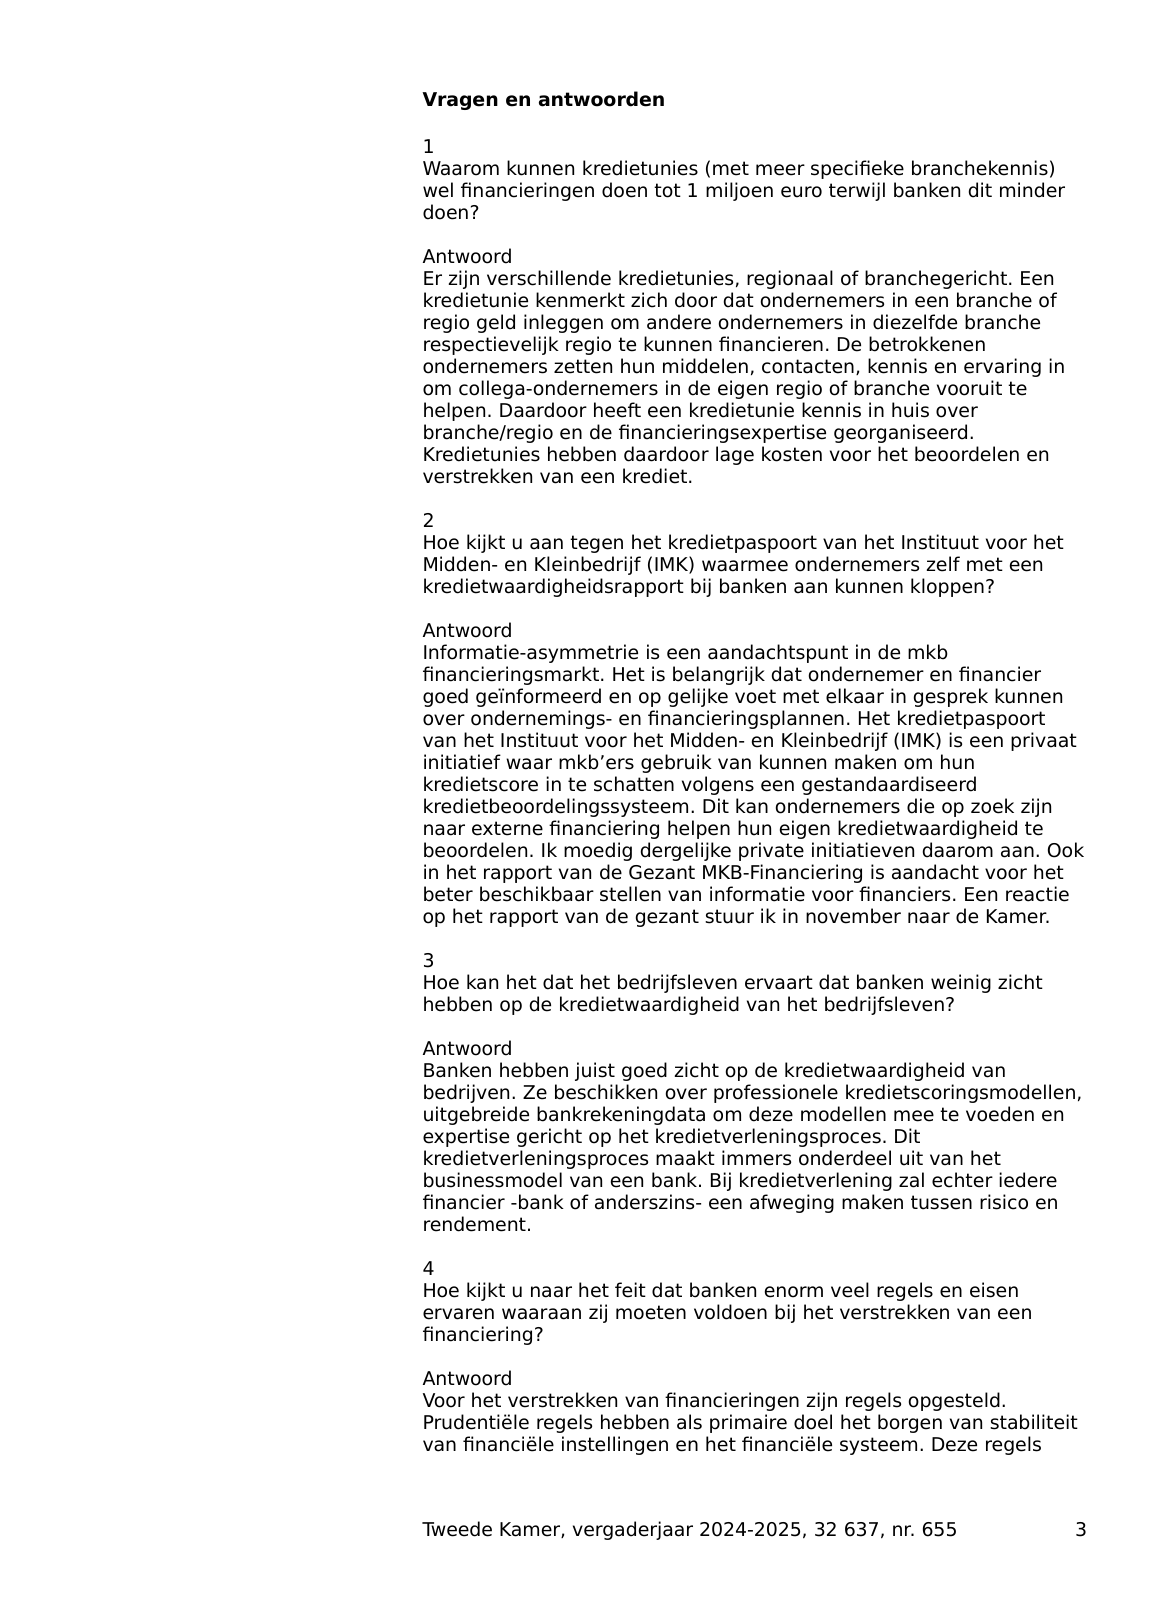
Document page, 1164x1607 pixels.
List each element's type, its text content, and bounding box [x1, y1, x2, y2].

text Antwoord [422, 620, 1087, 642]
text Hoe kijkt u naar het feit dat banken enorm veel regels en eisen ervaren waaraan zij moeten voldoen bij het verstrekken van een financiering? [422, 1280, 1087, 1346]
text Antwoord [422, 1368, 1087, 1390]
text Waarom kunnen kredietunies (met meer specifieke branchekennis) wel financieringen doen tot 1 miljoen euro terwijl banken dit minder doen? [422, 158, 1087, 224]
subtitle Vragen en antwoorden [422, 89, 1087, 111]
text Informatie-asymmetrie is een aandachtspunt in de mkb financieringsmarkt. Het is belangrijk dat ondernemer en financier goed geïnformeerd en op gelijke voet met elkaar in gesprek kunnen over ondernemings- en financieringsplannen. Het kredietpaspoort van het Instituut voor het Midden- en Kleinbedrijf (IMK) is een privaat initiatief waar mkb’ers gebruik van kunnen maken om hun kredietscore in te schatten volgens een gestandaardiseerd kredietbeoordelingssysteem. Dit kan ondernemers die op zoek zijn naar externe financiering helpen hun eigen kredietwaardigheid te beoordelen. Ik moedig dergelijke private initiatieven daarom aan. Ook in het rapport van de Gezant MKB-Financiering is aandacht voor het beter beschikbaar stellen van informatie voor financiers. Een reactie op het rapport van de gezant stuur ik in november naar de Kamer. [422, 642, 1087, 928]
text 1 [422, 136, 1087, 158]
text 4 [422, 1258, 1087, 1280]
text Antwoord [422, 1038, 1087, 1060]
text 3 [422, 950, 1087, 972]
text 2 [422, 510, 1087, 532]
text Voor het verstrekken van financieringen zijn regels opgesteld. Prudentiële regels hebben als primaire doel het borgen van stabiliteit van financiële instellingen en het financiële systeem. Deze regels [422, 1390, 1087, 1456]
text Banken hebben juist goed zicht op de kredietwaardigheid van bedrijven. Ze beschikken over professionele kredietscoringsmodellen, uitgebreide bankrekeningdata om deze modellen mee te voeden en expertise gericht op het kredietverleningsproces. Dit kredietverleningsproces maakt immers onderdeel uit van het businessmodel van een bank. Bij kredietverlening zal echter iedere financier -bank of anderszins- een afweging maken tussen risico en rendement. [422, 1060, 1087, 1236]
text Hoe kan het dat het bedrijfsleven ervaart dat banken weinig zicht hebben op de kredietwaardigheid van het bedrijfsleven? [422, 972, 1087, 1016]
text Hoe kijkt u aan tegen het kredietpaspoort van het Instituut voor het Midden- en Kleinbedrijf (IMK) waarmee ondernemers zelf met een kredietwaardigheidsrapport bij banken aan kunnen kloppen? [422, 532, 1087, 598]
text Er zijn verschillende kredietunies, regionaal of branchegericht. Een kredietunie kenmerkt zich door dat ondernemers in een branche of regio geld inleggen om andere ondernemers in diezelfde branche respectievelijk regio te kunnen financieren. De betrokkenen ondernemers zetten hun middelen, contacten, kennis en ervaring in om collega-ondernemers in de eigen regio of branche vooruit te helpen. Daardoor heeft een kredietunie kennis in huis over branche/regio en de financieringsexpertise georganiseerd. Kredietunies hebben daardoor lage kosten voor het beoordelen en verstrekken van een krediet. [422, 268, 1087, 488]
text Antwoord [422, 246, 1087, 268]
